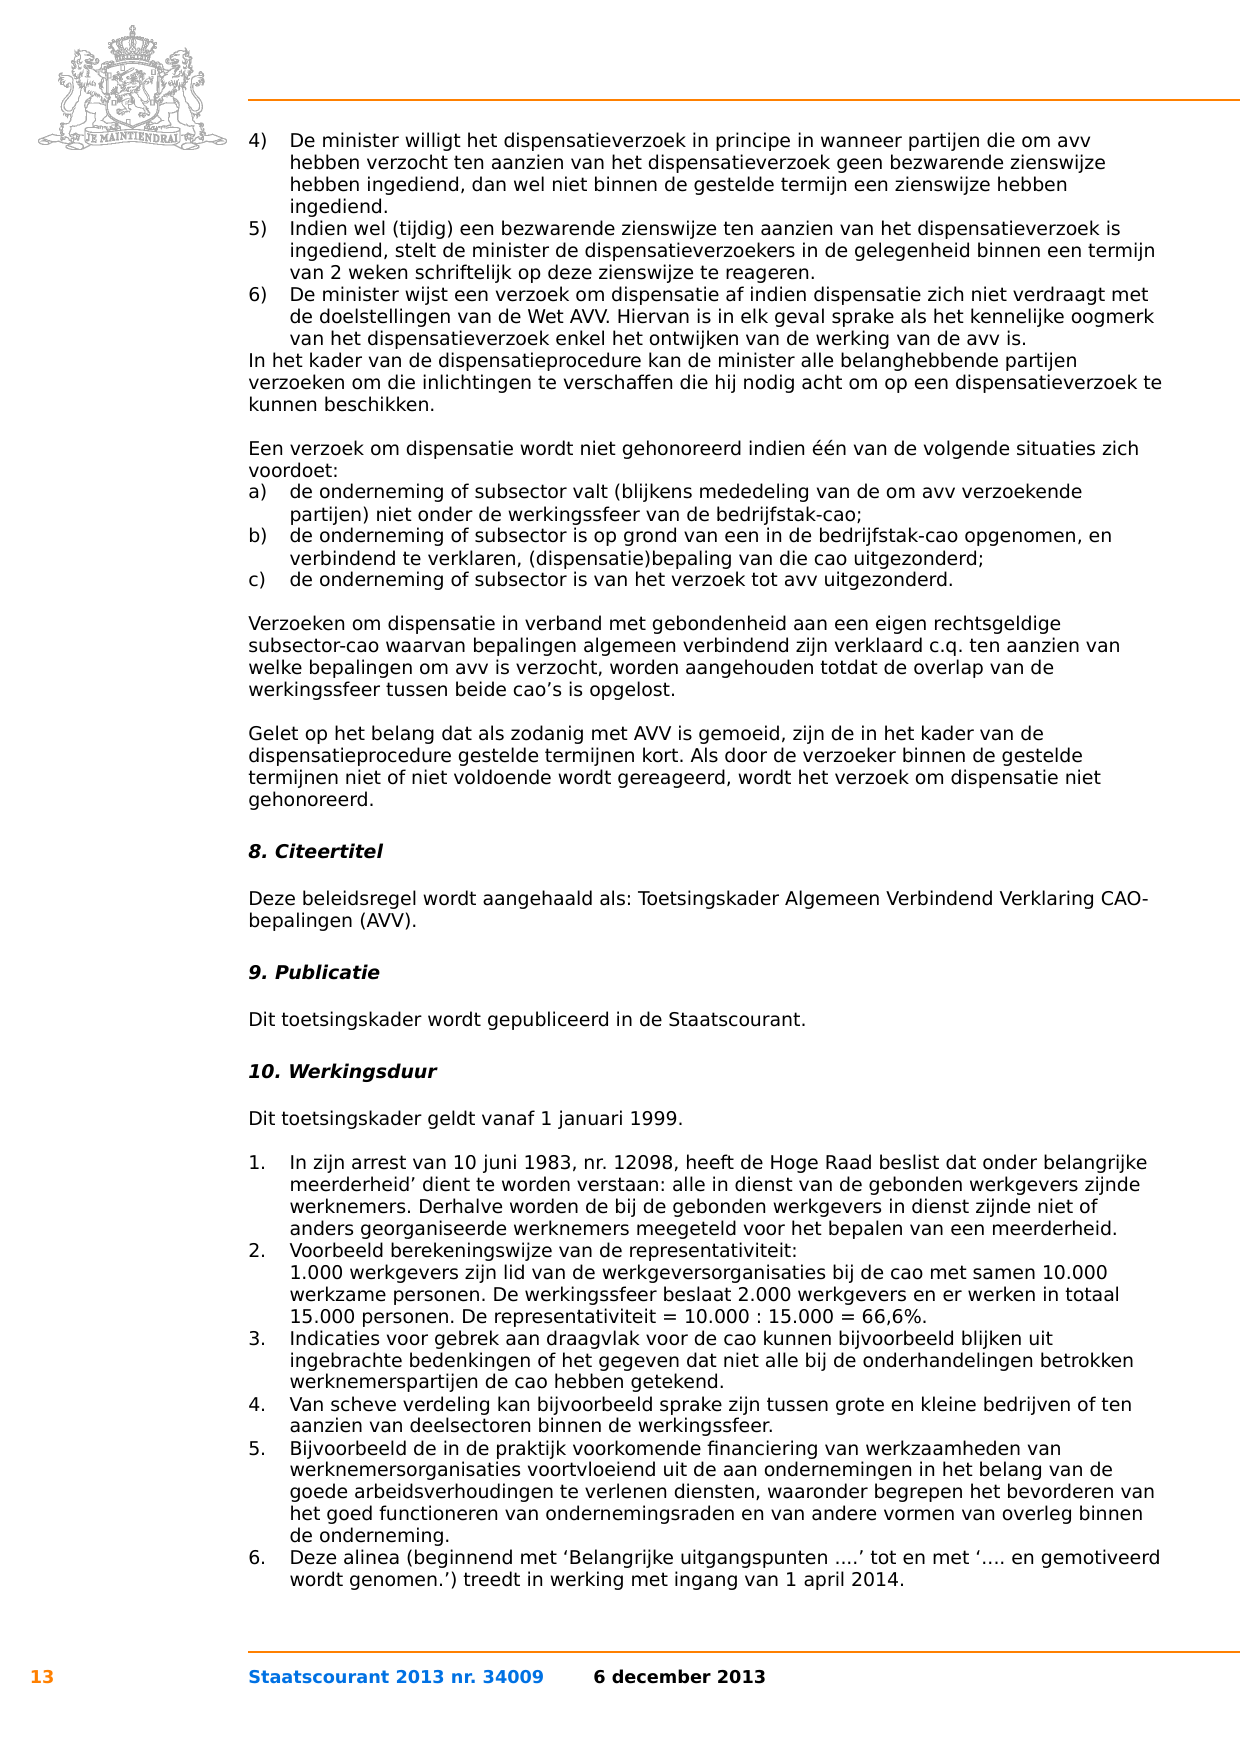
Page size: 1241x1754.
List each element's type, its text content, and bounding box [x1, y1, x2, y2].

text 6) De minister wijst een verzoek om dispensatie af indien dispensatie zich niet verdraagt met de doelstellingen van de Wet AVV. Hiervan is in elk geval sprake als het kennelijke oogmerk van het dispensatieverzoek enkel het ontwijken van de werking van de avv is. [248, 284, 1163, 350]
text 5. Bijvoorbeeld de in de praktijk voorkomende financiering van werkzaamheden van werknemersorganisaties voortvloeiend uit de aan ondernemingen in het belang van de goede arbeidsverhoudingen te verlenen diensten, waaronder begrepen het bevorderen van het goed functioneren van ondernemingsraden en van andere vormen van overleg binnen de onderneming. [248, 1437, 1163, 1547]
text In het kader van de dispensatieprocedure kan de minister alle belanghebbende partijen verzoeken om die inlichtingen te verschaffen die hij nodig acht om op een dispensatieverzoek te kunnen beschikken. [248, 350, 1163, 416]
picture [38, 25, 227, 150]
subtitle 8. Citeertitel [248, 841, 1163, 863]
text 1.000 werkgevers zijn lid van de werkgeversorganisaties bij de cao met samen 10.000 werkzame personen. De werkingssfeer beslaat 2.000 werkgevers en er werken in totaal 15.000 personen. De representativiteit = 10.000 : 15.000 = 66,6%. [289, 1262, 1163, 1327]
text 4) De minister willigt het dispensatieverzoek in principe in wanneer partijen die om avv hebben verzocht ten aanzien van het dispensatieverzoek geen bezwarende zienswijze hebben ingediend, dan wel niet binnen de gestelde termijn een zienswijze hebben ingediend. [248, 130, 1163, 218]
subtitle 9. Publicatie [248, 962, 1163, 984]
text a) de onderneming of subsector valt (blijkens mededeling van de om avv verzoekende partijen) niet onder de werkingssfeer van de bedrijfstak-cao; [248, 481, 1163, 525]
text 2. Voorbeeld berekeningswijze van de representativiteit: [248, 1239, 1163, 1262]
text 3. Indicaties voor gebrek aan draagvlak voor de cao kunnen bijvoorbeeld blijken uit ingebrachte bedenkingen of het gegeven dat niet alle bij de onderhandelingen betrokken werknemerspartijen de cao hebben getekend. [248, 1327, 1163, 1393]
text b) de onderneming of subsector is op grond van een in de bedrijfstak-cao opgenomen, en verbindend te verklaren, (dispensatie)bepaling van die cao uitgezonderd; [248, 525, 1163, 569]
text 4. Van scheve verdeling kan bijvoorbeeld sprake zijn tussen grote en kleine bedrijven of ten aanzien van deelsectoren binnen de werkingssfeer. [248, 1393, 1163, 1437]
text 5) Indien wel (tijdig) een bezwarende zienswijze ten aanzien van het dispensatieverzoek is ingediend, stelt de minister de dispensatieverzoekers in de gelegenheid binnen een termijn van 2 weken schriftelijk op deze zienswijze te reageren. [248, 218, 1163, 284]
text 6. Deze alinea (beginnend met ‘Belangrijke uitgangspunten ....’ tot en met ‘.... en gemotiveerd wordt genomen.’) treedt in werking met ingang van 1 april 2014. [248, 1547, 1163, 1591]
text Dit toetsingskader geldt vanaf 1 januari 1999. [248, 1108, 1163, 1130]
text 1. In zijn arrest van 10 juni 1983, nr. 12098, heeft de Hoge Raad beslist dat onder belangrijke meerderheid’ dient te worden verstaan: alle in dienst van de gebonden werkgevers zijnde werknemers. Derhalve worden de bij de gebonden werkgevers in dienst zijnde niet of anders georganiseerde werknemers meegeteld voor het bepalen van een meerderheid. [248, 1152, 1163, 1239]
text Gelet op het belang dat als zodanig met AVV is gemoeid, zijn de in het kader van de dispensatieprocedure gestelde termijnen kort. Als door de verzoeker binnen de gestelde termijnen niet of niet voldoende wordt gereageerd, wordt het verzoek om dispensatie niet gehonoreerd. [248, 723, 1163, 811]
text Verzoeken om dispensatie in verband met gebondenheid aan een eigen rechtsgeldige subsector-cao waarvan bepalingen algemeen verbindend zijn verklaard c.q. ten aanzien van welke bepalingen om avv is verzocht, worden aangehouden totdat de overlap van de werkingssfeer tussen beide cao’s is opgelost. [248, 613, 1163, 701]
text Deze beleidsregel wordt aangehaald als: Toetsingskader Algemeen Verbindend Verklaring CAO-bepalingen (AVV). [248, 888, 1163, 932]
text Dit toetsingskader wordt gepubliceerd in de Staatscourant. [248, 1009, 1163, 1031]
text c) de onderneming of subsector is van het verzoek tot avv uitgezonderd. [248, 569, 1163, 591]
text Een verzoek om dispensatie wordt niet gehonoreerd indien één van de volgende situaties zich voordoet: [248, 437, 1163, 481]
subtitle 10. Werkingsduur [248, 1061, 1163, 1083]
